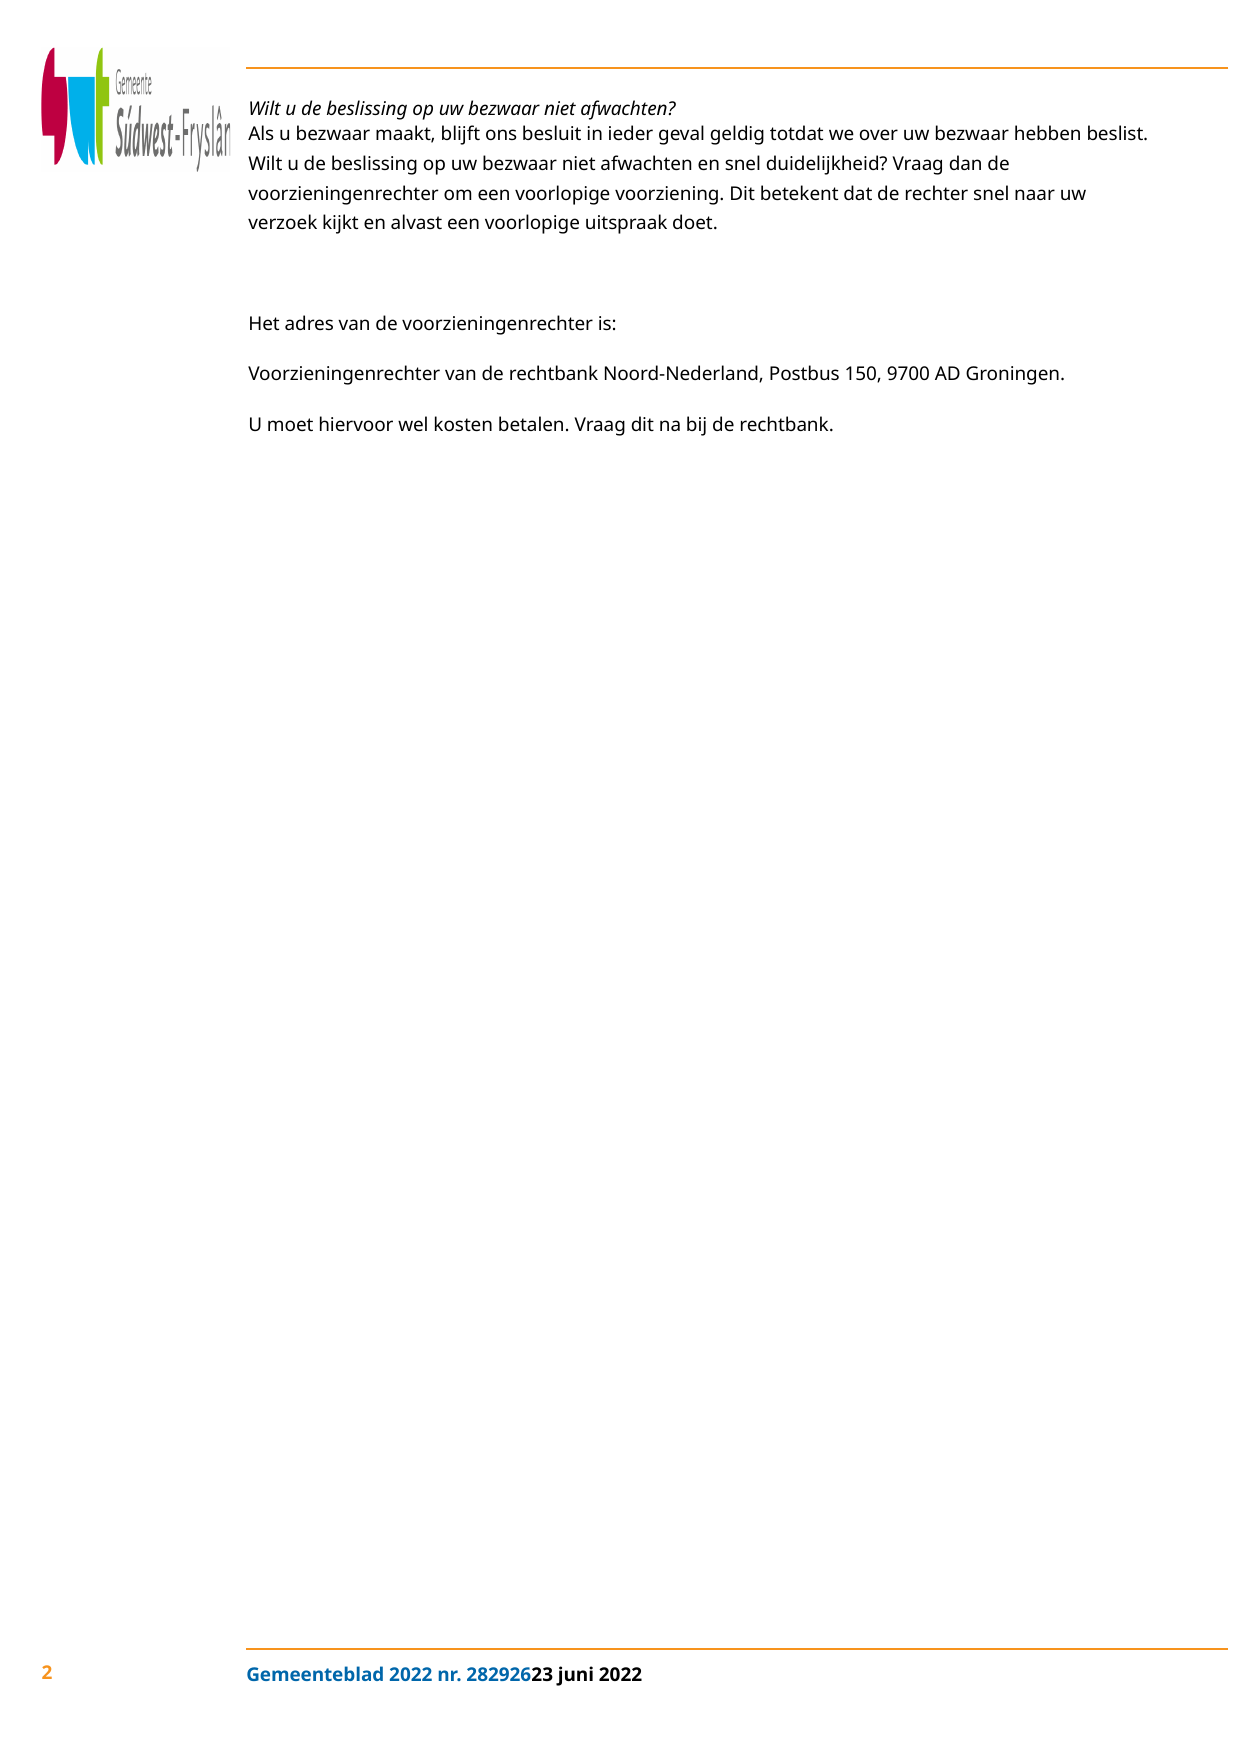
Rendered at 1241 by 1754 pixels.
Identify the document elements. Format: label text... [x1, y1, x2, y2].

text Voorzieningenrechter van de rechtbank Noord-Nederland, Postbus 150, 9700 AD Groningen. [248, 361, 1152, 386]
text Als u bezwaar maakt, blijft ons besluit in ieder geval geldig totdat we over uw bezwaar hebben beslist. Wilt u de beslissing op uw bezwaar niet afwachten en snel duidelijkheid? Vraag dan de voorzieningenrechter om een voorlopige voorziening. Dit betekent dat de rechter snel naar uw verzoek kijkt en alvast een voorlopige uitspraak doet. [248, 121, 1152, 235]
text Wilt u de beslissing op uw bezwaar niet afwachten? [248, 95, 1152, 121]
picture [41, 47, 231, 172]
text U moet hiervoor wel kosten betalen. Vraag dit na bij de rechtbank. [248, 411, 1152, 437]
text Het adres van de voorzieningenrechter is: [248, 310, 1152, 336]
